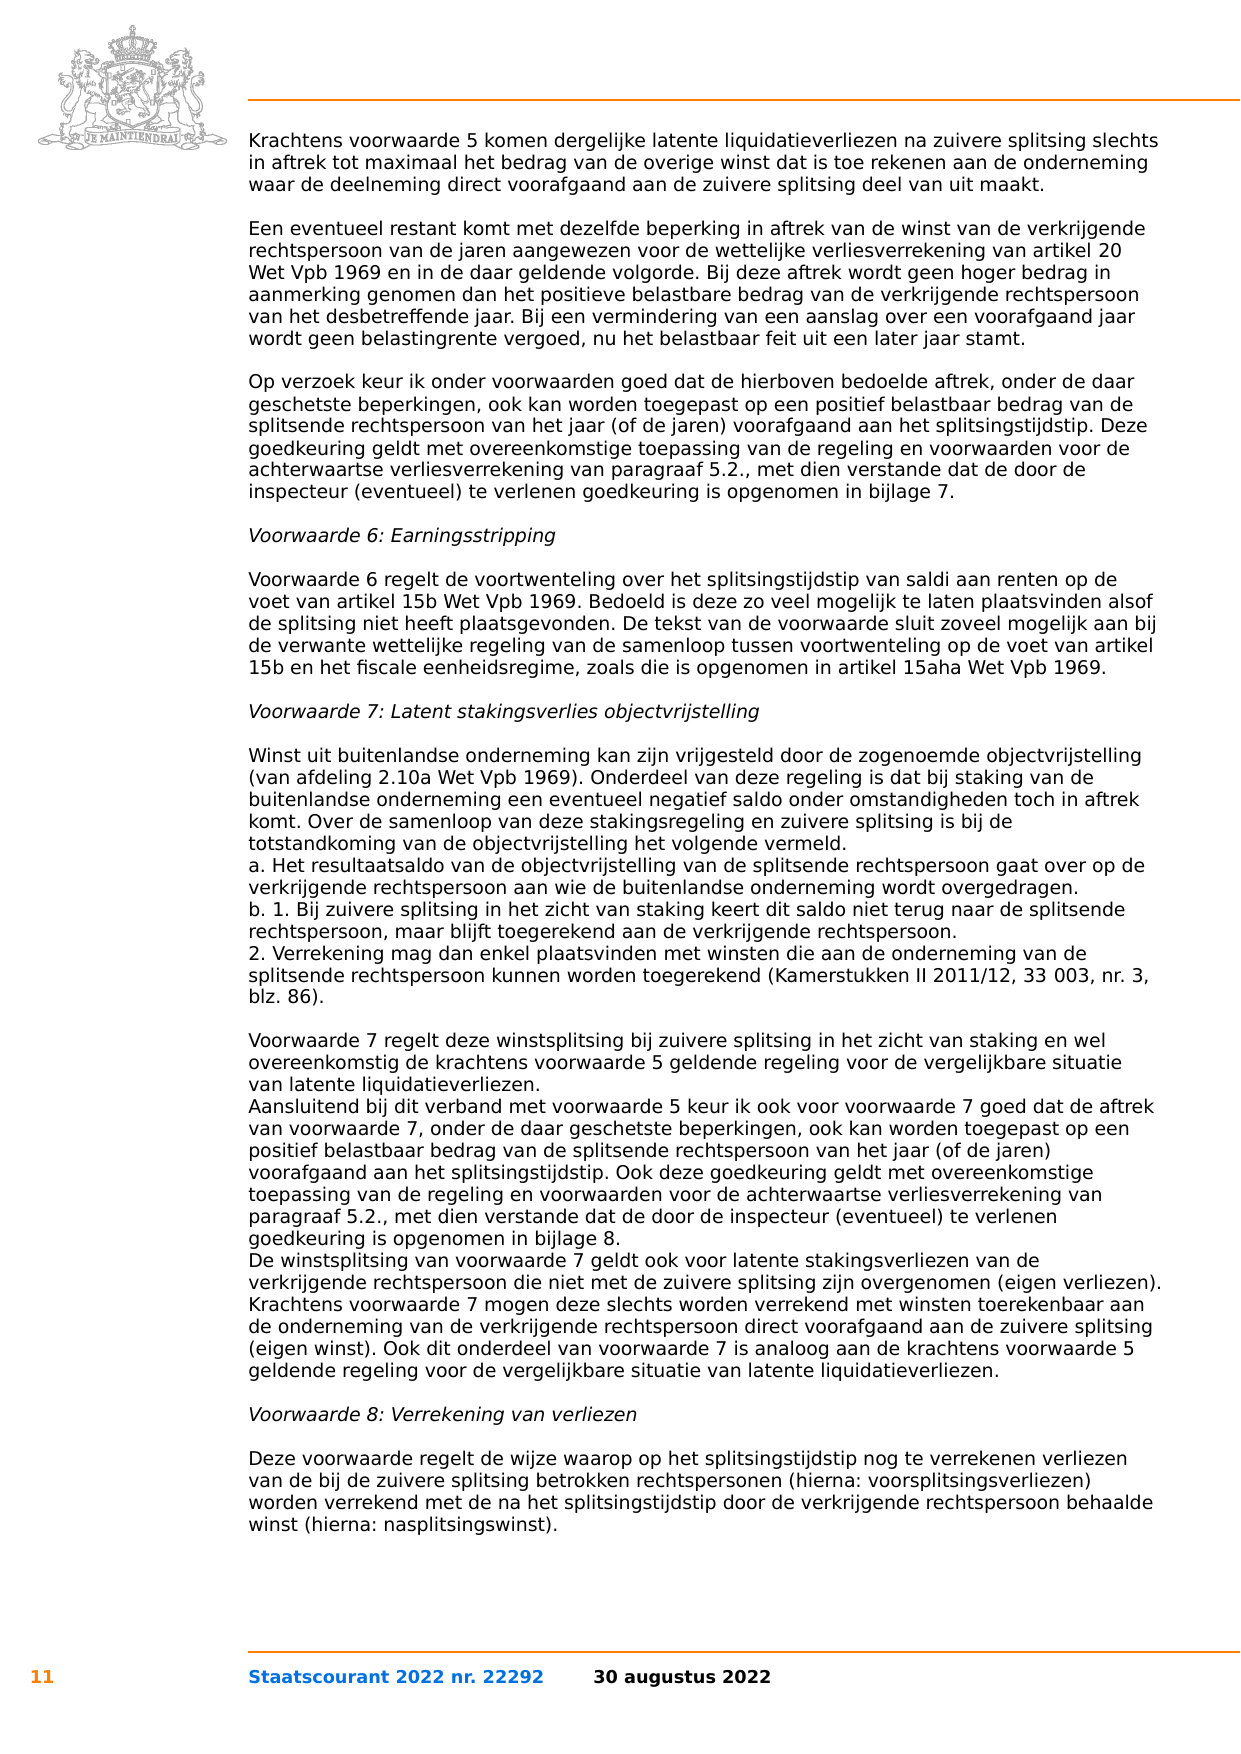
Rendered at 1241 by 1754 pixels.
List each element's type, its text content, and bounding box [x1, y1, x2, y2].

text Winst uit buitenlandse onderneming kan zijn vrijgesteld door de zogenoemde objectvrijstelling (van afdeling 2.10a Wet Vpb 1969). Onderdeel van deze regeling is dat bij staking van de buitenlandse onderneming een eventueel negatief saldo onder omstandigheden toch in aftrek komt. Over de samenloop van deze stakingsregeling en zuivere splitsing is bij de totstandkoming van de objectvrijstelling het volgende vermeld. [248, 745, 1163, 854]
text b. 1. Bij zuivere splitsing in het zicht van staking keert dit saldo niet terug naar de splitsende rechtspersoon, maar blijft toegerekend aan de verkrijgende rechtspersoon. [248, 898, 1163, 942]
subtitle Voorwaarde 6: Earningsstripping [248, 525, 1163, 547]
text 2. Verrekening mag dan enkel plaatsvinden met winsten die aan de onderneming van de splitsende rechtspersoon kunnen worden toegerekend (Kamerstukken II 2011/12, 33 003, nr. 3, blz. 86). [248, 942, 1163, 1008]
subtitle Voorwaarde 8: Verrekening van verliezen [248, 1404, 1163, 1426]
text Aansluitend bij dit verband met voorwaarde 5 keur ik ook voor voorwaarde 7 goed dat de aftrek van voorwaarde 7, onder de daar geschetste beperkingen, ook kan worden toegepast op een positief belastbaar bedrag van de splitsende rechtspersoon van het jaar (of de jaren) voorafgaand aan het splitsingstijdstip. Ook deze goedkeuring geldt met overeenkomstige toepassing van de regeling en voorwaarden voor de achterwaartse verliesverrekening van paragraaf 5.2., met dien verstande dat de door de inspecteur (eventueel) te verlenen goedkeuring is opgenomen in bijlage 8. [248, 1096, 1163, 1250]
text De winstsplitsing van voorwaarde 7 geldt ook voor latente stakingsverliezen van de verkrijgende rechtspersoon die niet met de zuivere splitsing zijn overgenomen (eigen verliezen). Krachtens voorwaarde 7 mogen deze slechts worden verrekend met winsten toerekenbaar aan de onderneming van de verkrijgende rechtspersoon direct voorafgaand aan de zuivere splitsing (eigen winst). Ook dit onderdeel van voorwaarde 7 is analoog aan de krachtens voorwaarde 5 geldende regeling voor de vergelijkbare situatie van latente liquidatieverliezen. [248, 1250, 1163, 1382]
text a. Het resultaatsaldo van de objectvrijstelling van de splitsende rechtspersoon gaat over op de verkrijgende rechtspersoon aan wie de buitenlandse onderneming wordt overgedragen. [248, 854, 1163, 898]
text Deze voorwaarde regelt de wijze waarop op het splitsingstijdstip nog te verrekenen verliezen van de bij de zuivere splitsing betrokken rechtspersonen (hierna: voorsplitsingsverliezen) worden verrekend met de na het splitsingstijdstip door de verkrijgende rechtspersoon behaalde winst (hierna: nasplitsingswinst). [248, 1448, 1163, 1536]
text Krachtens voorwaarde 5 komen dergelijke latente liquidatieverliezen na zuivere splitsing slechts in aftrek tot maximaal het bedrag van de overige winst dat is toe rekenen aan de onderneming waar de deelneming direct voorafgaand aan de zuivere splitsing deel van uit maakt. [248, 130, 1163, 196]
text Op verzoek keur ik onder voorwaarden goed dat de hierboven bedoelde aftrek, onder de daar geschetste beperkingen, ook kan worden toegepast op een positief belastbaar bedrag van de splitsende rechtspersoon van het jaar (of de jaren) voorafgaand aan het splitsingstijdstip. Deze goedkeuring geldt met overeenkomstige toepassing van de regeling en voorwaarden voor de achterwaartse verliesverrekening van paragraaf 5.2., met dien verstande dat de door de inspecteur (eventueel) te verlenen goedkeuring is opgenomen in bijlage 7. [248, 371, 1163, 503]
text Een eventueel restant komt met dezelfde beperking in aftrek van de winst van de verkrijgende rechtspersoon van de jaren aangewezen voor de wettelijke verliesverrekening van artikel 20 Wet Vpb 1969 en in de daar geldende volgorde. Bij deze aftrek wordt geen hoger bedrag in aanmerking genomen dan het positieve belastbare bedrag van de verkrijgende rechtspersoon van het desbetreffende jaar. Bij een vermindering van een aanslag over een voorafgaand jaar wordt geen belastingrente vergoed, nu het belastbaar feit uit een later jaar stamt. [248, 218, 1163, 349]
text Voorwaarde 6 regelt de voortwenteling over het splitsingstijdstip van saldi aan renten op de voet van artikel 15b Wet Vpb 1969. Bedoeld is deze zo veel mogelijk te laten plaatsvinden alsof de splitsing niet heeft plaatsgevonden. De tekst van de voorwaarde sluit zoveel mogelijk aan bij de verwante wettelijke regeling van de samenloop tussen voortwenteling op de voet van artikel 15b en het fiscale eenheidsregime, zoals die is opgenomen in artikel 15aha Wet Vpb 1969. [248, 569, 1163, 679]
picture [38, 25, 227, 150]
text Voorwaarde 7 regelt deze winstsplitsing bij zuivere splitsing in het zicht van staking en wel overeenkomstig de krachtens voorwaarde 5 geldende regeling voor de vergelijkbare situatie van latente liquidatieverliezen. [248, 1030, 1163, 1096]
subtitle Voorwaarde 7: Latent stakingsverlies objectvrijstelling [248, 701, 1163, 723]
